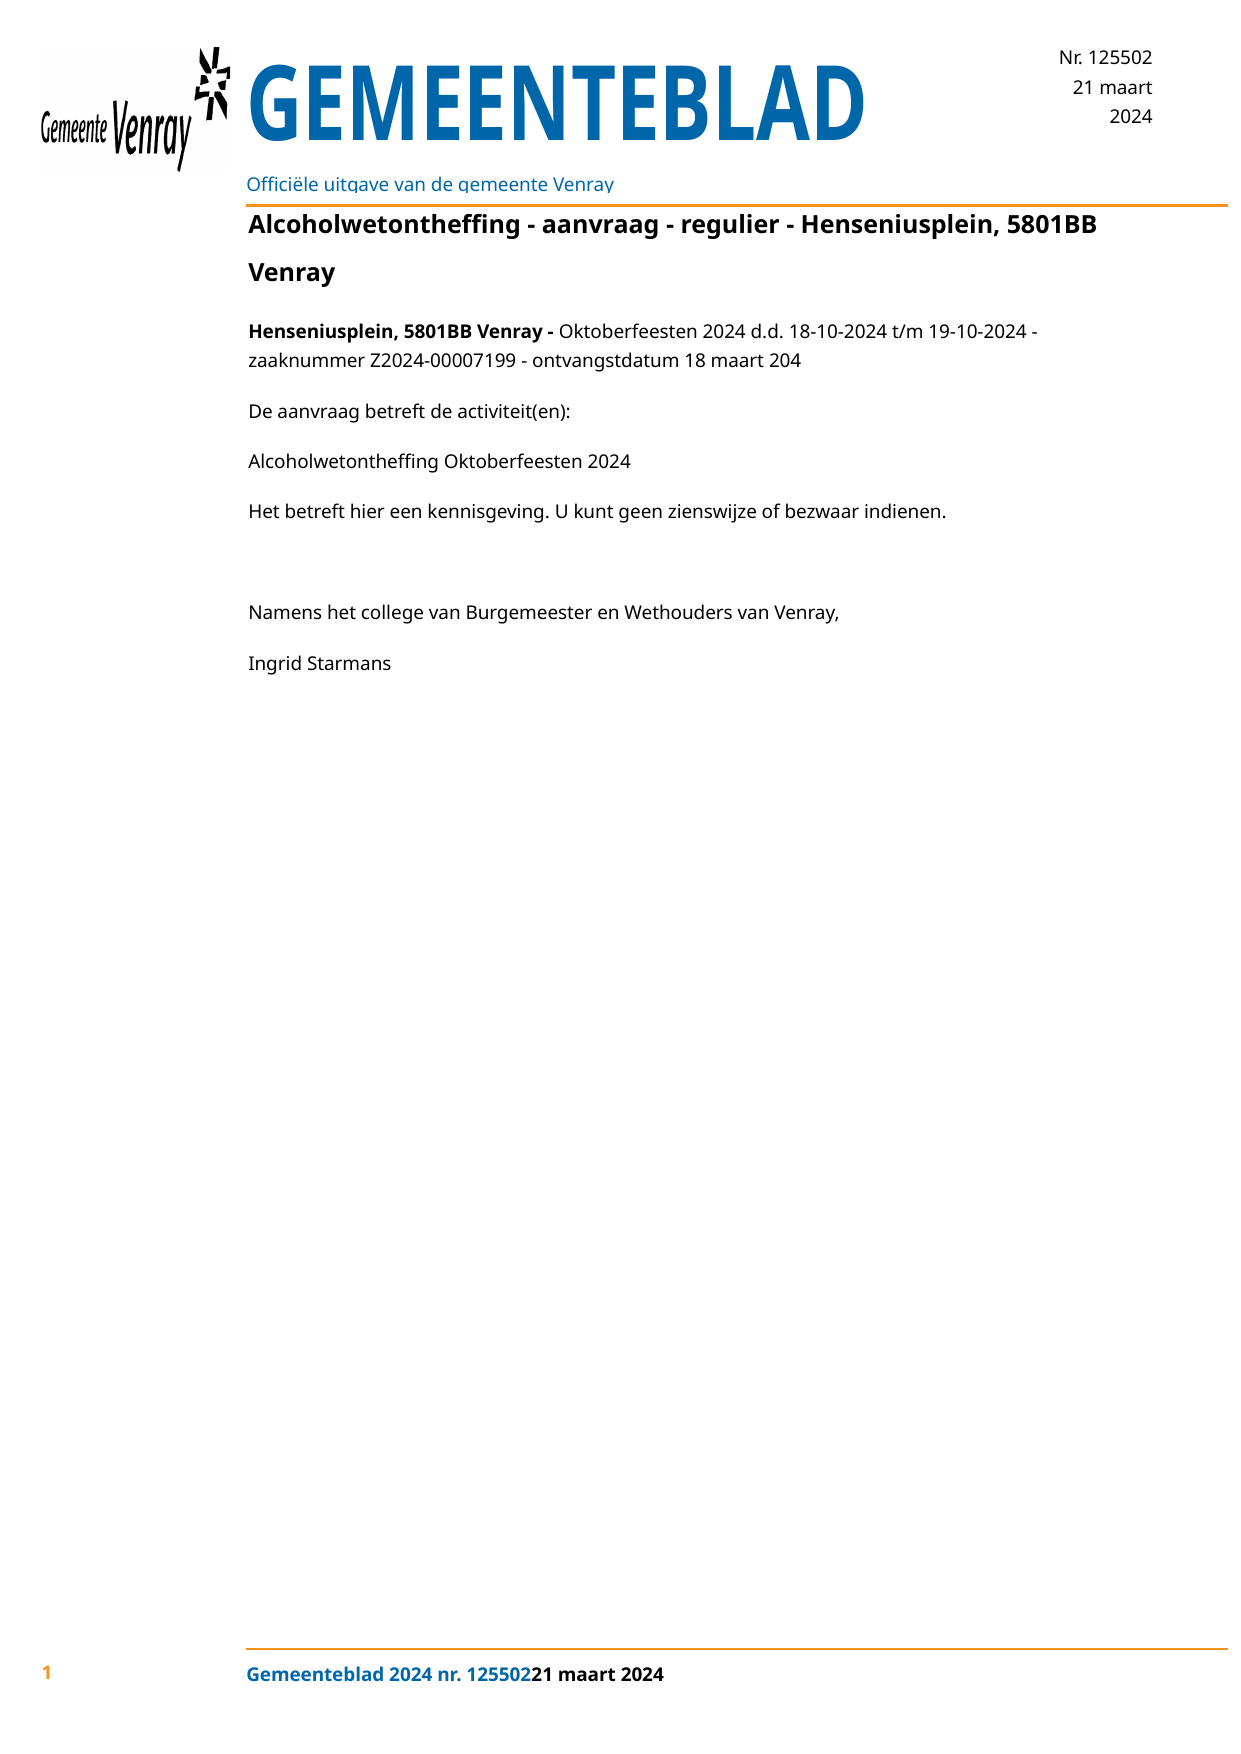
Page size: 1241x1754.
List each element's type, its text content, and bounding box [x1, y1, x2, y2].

text De aanvraag betreft de activiteit(en): [248, 398, 1152, 424]
text Henseniusplein, 5801BB Venray - Oktoberfeesten 2024 d.d. 18-10-2024 t/m 19-10-2024 - zaaknummer Z2024-00007199 - ontvangstdatum 18 maart 204 [248, 318, 1152, 373]
text Namens het college van Burgemeester en Wethouders van Venray, [248, 599, 1152, 625]
text Alcoholwetontheffing - aanvraag - regulier - Henseniusplein, 5801BB Venray [248, 207, 1152, 288]
text Alcoholwetontheffing Oktoberfeesten 2024 [248, 448, 1152, 474]
text Ingrid Starmans [248, 650, 1152, 676]
text Het betreft hier een kennisgeving. U kunt geen zienswijze of bezwaar indienen. [248, 499, 1152, 524]
picture [41, 47, 231, 172]
